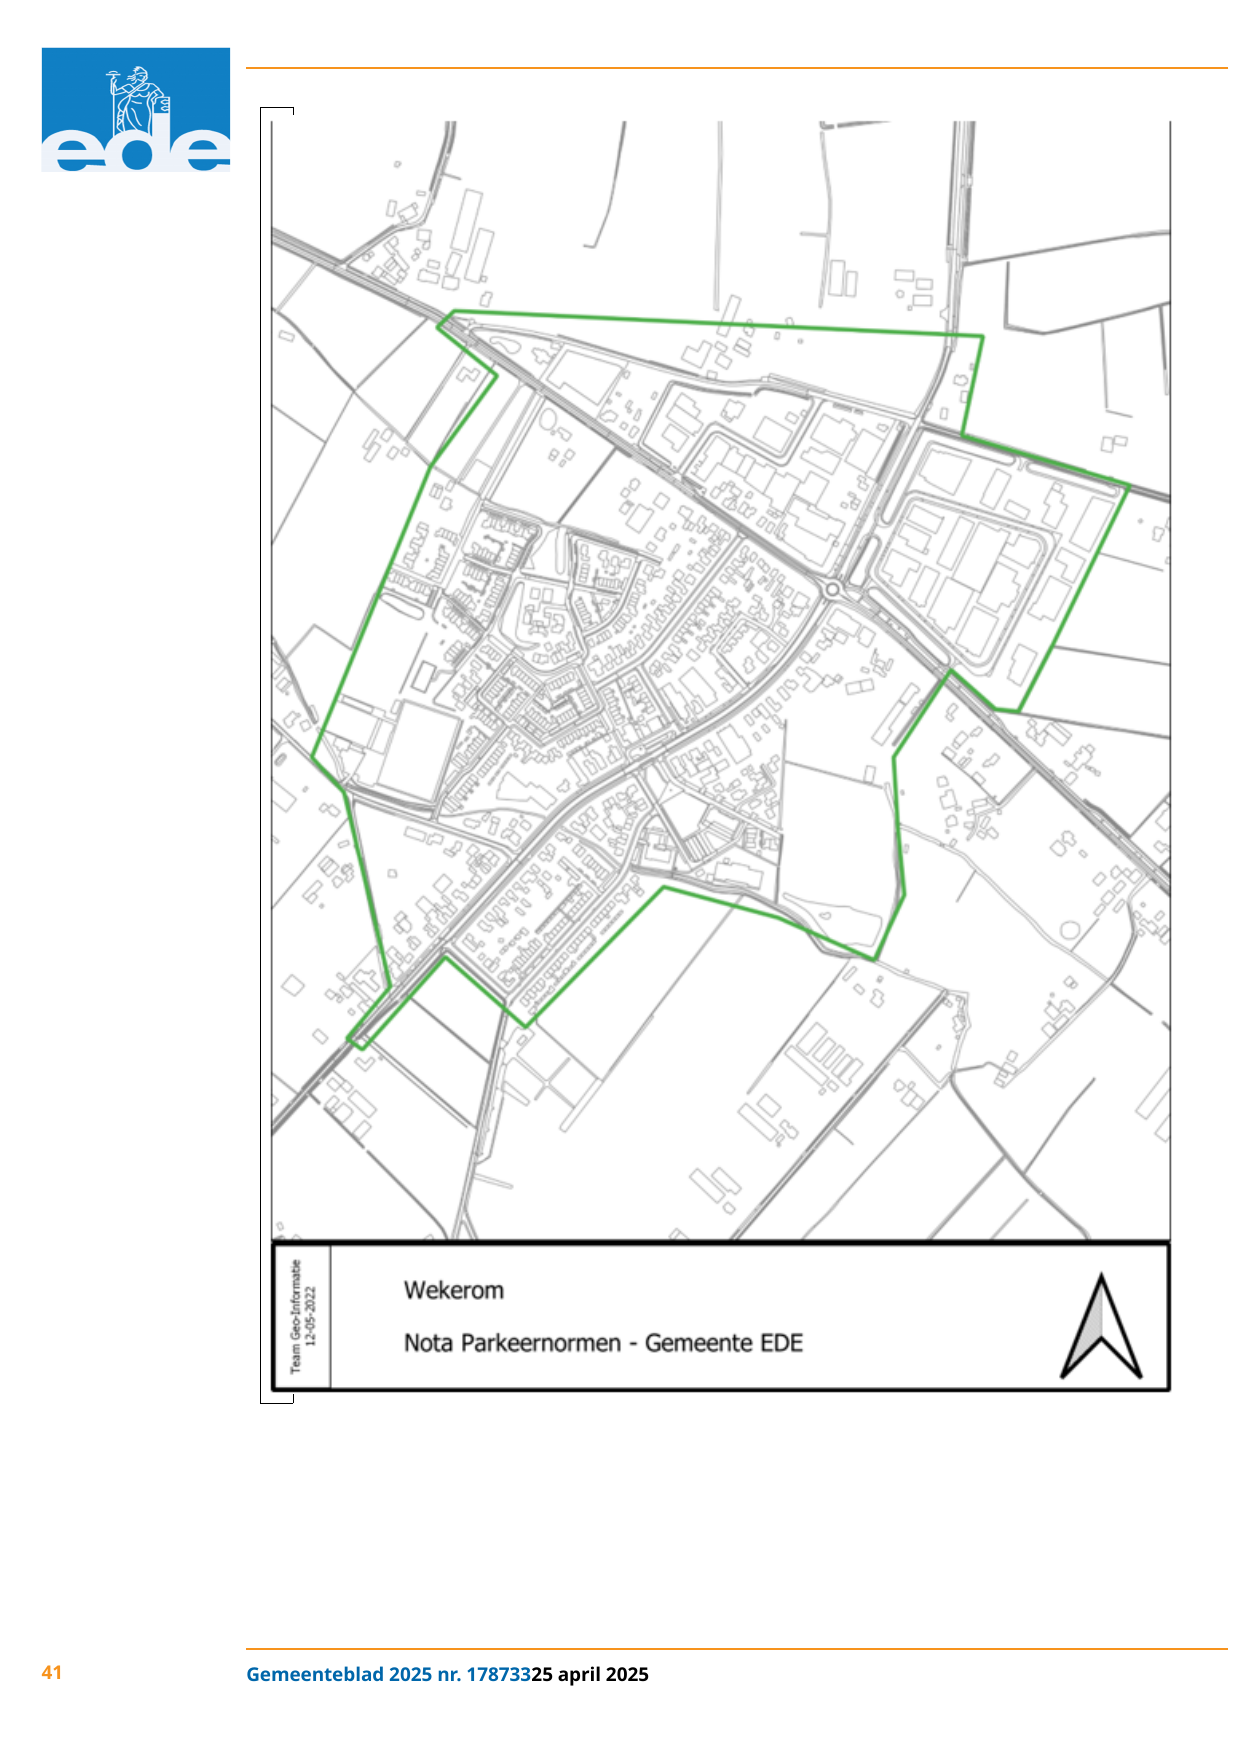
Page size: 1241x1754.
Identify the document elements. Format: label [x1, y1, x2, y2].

picture [268, 115, 1173, 1394]
picture [41, 47, 231, 172]
